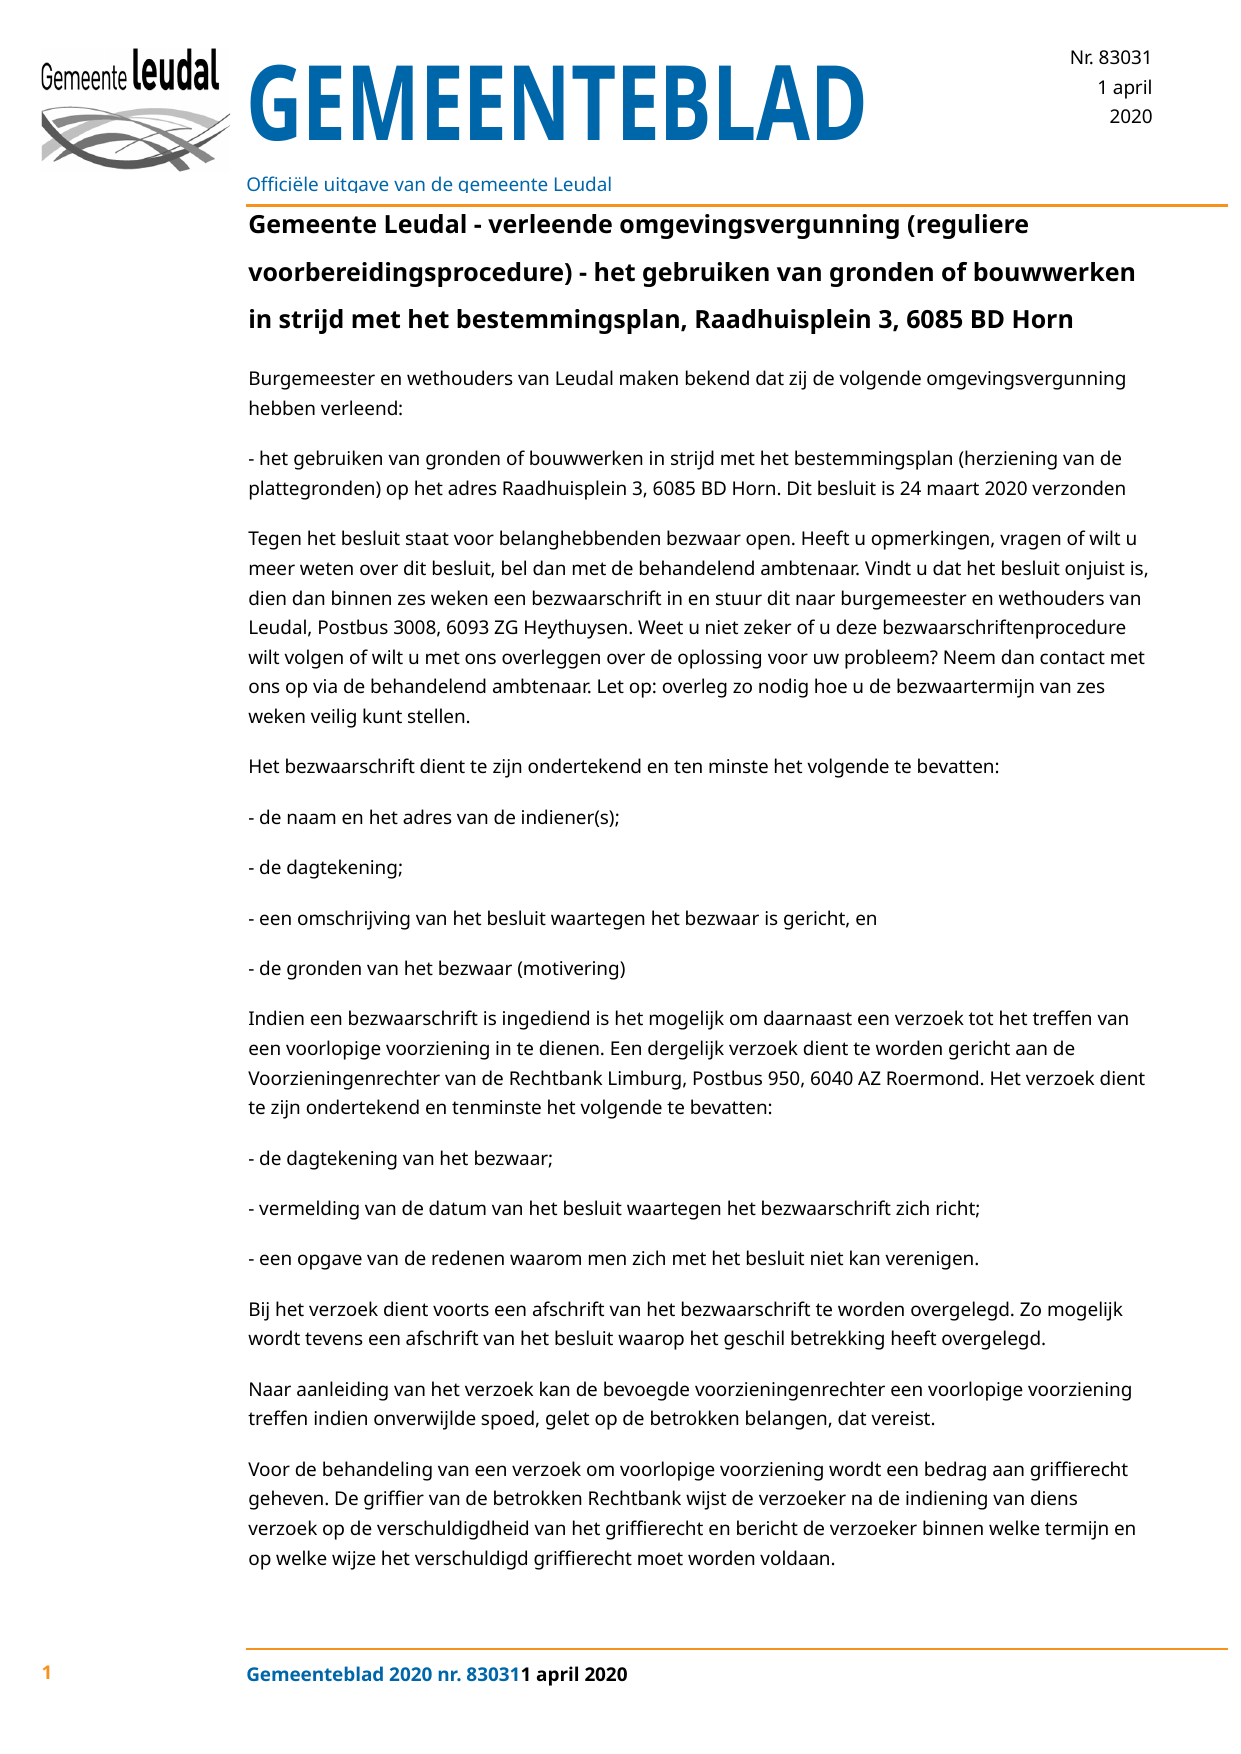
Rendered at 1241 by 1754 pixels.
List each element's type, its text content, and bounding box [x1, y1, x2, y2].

picture [41, 47, 231, 172]
text - de dagtekening van het bezwaar; [248, 1145, 1152, 1170]
text - vermelding van de datum van het besluit waartegen het bezwaarschrift zich richt; [248, 1195, 1152, 1221]
text - de dagtekening; [248, 854, 1152, 880]
text Bij het verzoek dient voorts een afschrift van het bezwaarschrift te worden overgelegd. Zo mogelijk wordt tevens een afschrift van het besluit waarop het geschil betrekking heeft overgelegd. [248, 1296, 1152, 1351]
text Burgemeester en wethouders van Leudal maken bekend dat zij de volgende omgevingsvergunning hebben verleend: [248, 366, 1152, 421]
text Naar aanleiding van het verzoek kan de bevoegde voorzieningenrechter een voorlopige voorziening treffen indien onverwijlde spoed, gelet op de betrokken belangen, dat vereist. [248, 1376, 1152, 1431]
text - een omschrijving van het besluit waartegen het bezwaar is gericht, en [248, 905, 1152, 930]
text Gemeente Leudal - verleende omgevingsvergunning (reguliere voorbereidingsprocedure) - het gebruiken van gronden of bouwwerken in strijd met het bestemmingsplan, Raadhuisplein 3, 6085 BD Horn [248, 207, 1152, 336]
text - een opgave van de redenen waarom men zich met het besluit niet kan verenigen. [248, 1246, 1152, 1271]
text - de gronden van het bezwaar (motivering) [248, 955, 1152, 981]
text Het bezwaarschrift dient te zijn ondertekend en ten minste het volgende te bevatten: [248, 753, 1152, 779]
text - het gebruiken van gronden of bouwwerken in strijd met het bestemmingsplan (herziening van de plattegronden) op het adres Raadhuisplein 3, 6085 BD Horn. Dit besluit is 24 maart 2020 verzonden [248, 446, 1152, 501]
text Voor de behandeling van een verzoek om voorlopige voorziening wordt een bedrag aan griffierecht geheven. De griffier van de betrokken Rechtbank wijst de verzoeker na de indiening van diens verzoek op de verschuldigdheid van het griffierecht en bericht de verzoeker binnen welke termijn en op welke wijze het verschuldigd griffierecht moet worden voldaan. [248, 1456, 1152, 1570]
text Tegen het besluit staat voor belanghebbenden bezwaar open. Heeft u opmerkingen, vragen of wilt u meer weten over dit besluit, bel dan met de behandelend ambtenaar. Vindt u dat het besluit onjuist is, dien dan binnen zes weken een bezwaarschrift in en stuur dit naar burgemeester en wethouders van Leudal, Postbus 3008, 6093 ZG Heythuysen. Weet u niet zeker of u deze bezwaarschriftenprocedure wilt volgen of wilt u met ons overleggen over de oplossing voor uw probleem? Neem dan contact met ons op via de behandelend ambtenaar. Let op: overleg zo nodig hoe u de bezwaartermijn van zes weken veilig kunt stellen. [248, 526, 1152, 729]
text Indien een bezwaarschrift is ingediend is het mogelijk om daarnaast een verzoek tot het treffen van een voorlopige voorziening in te dienen. Een dergelijk verzoek dient te worden gericht aan de Voorzieningenrechter van de Rechtbank Limburg, Postbus 950, 6040 AZ Roermond. Het verzoek dient te zijn ondertekend en tenminste het volgende te bevatten: [248, 1006, 1152, 1120]
text - de naam en het adres van de indiener(s); [248, 804, 1152, 829]
